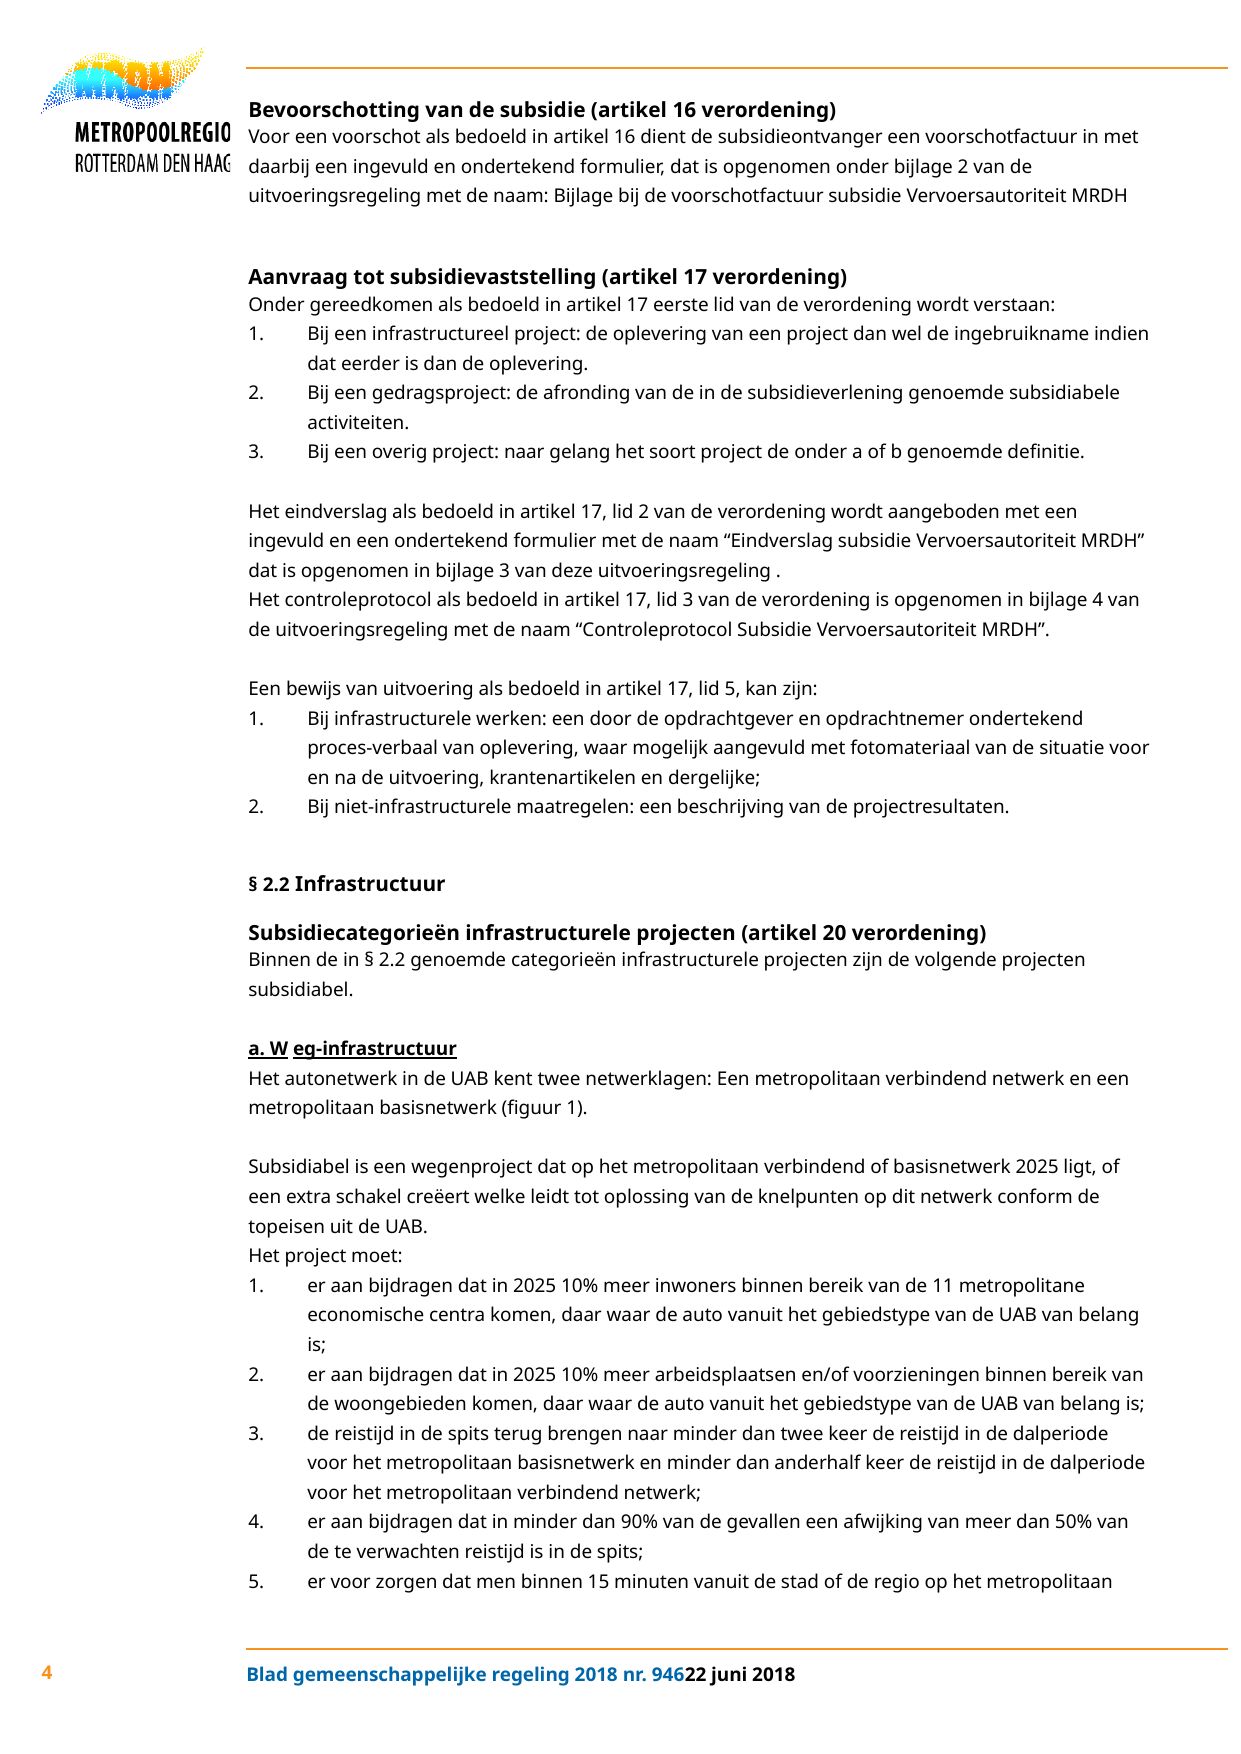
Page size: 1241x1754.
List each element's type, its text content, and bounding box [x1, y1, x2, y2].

text Aanvraag tot subsidievaststelling (artikel 17 verordening) [248, 262, 1152, 291]
list Bij een gedragsproject: de afronding van de in de subsidieverlening genoemde subsidiabele activiteiten. [248, 379, 1152, 435]
list er voor zorgen dat men binnen 15 minuten vanuit de stad of de regio op het metropolitaan [248, 1568, 1152, 1594]
picture [41, 47, 231, 172]
text Het controleprotocol als bedoeld in artikel 17, lid 3 van de verordening is opgenomen in bijlage 4 van de uitvoeringsregeling met de naam “Controleprotocol Subsidie Vervoersautoriteit MRDH”. [248, 587, 1152, 642]
text Subsidiecategorieën infrastructurele projecten (artikel 20 verordening) [248, 918, 1152, 947]
text Subsidiabel is een wegenproject dat op het metropolitaan verbindend of basisnetwerk 2025 ligt, of een extra schakel creëert welke leidt tot oplossing van de knelpunten op dit netwerk conform de topeisen uit de UAB. [248, 1154, 1152, 1239]
list Bij een infrastructureel project: de oplevering van een project dan wel de ingebruikname indien dat eerder is dan de oplevering. [248, 320, 1152, 376]
text Bevoorschotting van de subsidie (artikel 16 verordening) [248, 95, 1152, 123]
text Binnen de in § 2.2 genoemde categorieën infrastructurele projecten zijn de volgende projecten subsidiabel. [248, 947, 1152, 1002]
list Bij een overig project: naar gelang het soort project de onder a of b genoemde definitie. [248, 439, 1152, 464]
text Onder gereedkomen als bedoeld in artikel 17 eerste lid van de verordening wordt verstaan: [248, 291, 1152, 317]
list de reistijd in de spits terug brengen naar minder dan twee keer de reistijd in de dalperiode voor het metropolitaan basisnetwerk en minder dan anderhalf keer de reistijd in de dalperiode voor het metropolitaan verbindend netwerk; [248, 1420, 1152, 1505]
text Het eindverslag als bedoeld in artikel 17, lid 2 van de verordening wordt aangeboden met een ingevuld en een ondertekend formulier met de naam “Eindverslag subsidie Vervoersautoriteit MRDH” dat is opgenomen in bijlage 3 van deze uitvoeringsregeling . [248, 498, 1152, 583]
text Het autonetwerk in de UAB kent twee netwerklagen: Een metropolitaan verbindend netwerk en een metropolitaan basisnetwerk (figuur 1). [248, 1065, 1152, 1120]
list Bij niet-infrastructurele maatregelen: een beschrijving van de projectresultaten. [248, 794, 1152, 819]
text Een bewijs van uitvoering als bedoeld in artikel 17, lid 5, kan zijn: [248, 675, 1152, 701]
list er aan bijdragen dat in minder dan 90% van de gevallen een afwijking van meer dan 50% van de te verwachten reistijd is in de spits; [248, 1509, 1152, 1564]
list er aan bijdragen dat in 2025 10% meer arbeidsplaatsen en/of voorzieningen binnen bereik van de woongebieden komen, daar waar de auto vanuit het gebiedstype van de UAB van belang is; [248, 1361, 1152, 1416]
list Bij infrastructurele werken: een door de opdrachtgever en opdrachtnemer ondertekend proces-verbaal van oplevering, waar mogelijk aangevuld met fotomateriaal van de situatie voor en na de uitvoering, krantenartikelen en dergelijke; [248, 705, 1152, 790]
text § 2.2 Infrastructuur [248, 869, 1152, 897]
text Voor een voorschot als bedoeld in artikel 16 dient de subsidieontvanger een voorschotfactuur in met daarbij een ingevuld en ondertekend formulier, dat is opgenomen onder bijlage 2 van de uitvoeringsregeling met de naam: Bijlage bij de voorschotfactuur subsidie Vervoersautoriteit MRDH [248, 123, 1152, 208]
list er aan bijdragen dat in 2025 10% meer inwoners binnen bereik van de 11 metropolitane economische centra komen, daar waar de auto vanuit het gebiedstype van de UAB van belang is; [248, 1272, 1152, 1357]
text Het project moet: [248, 1242, 1152, 1268]
text a. W eg-infrastructuur [248, 1035, 1152, 1061]
